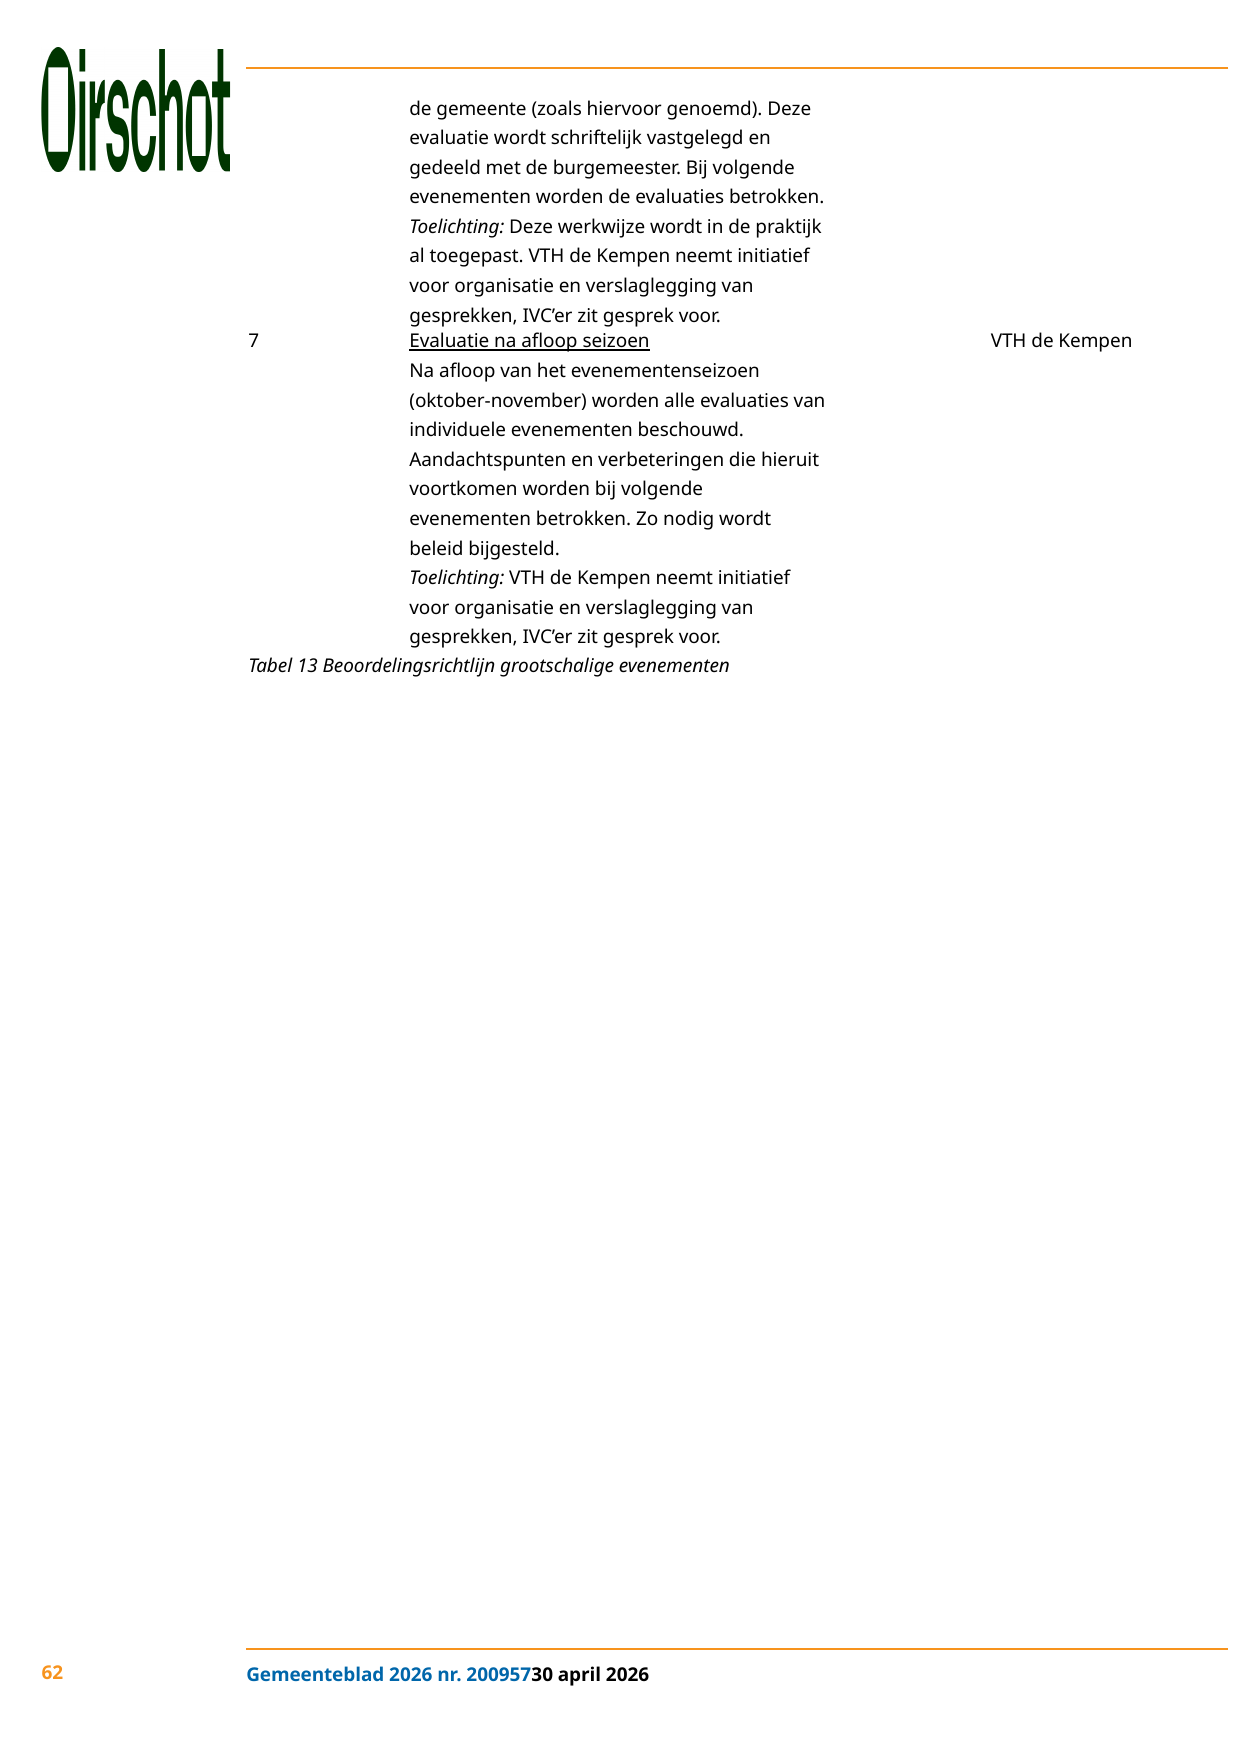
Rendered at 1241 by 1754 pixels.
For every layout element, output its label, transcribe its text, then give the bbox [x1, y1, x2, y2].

table_cell de gemeente (zoals hiervoor genoemd). Deze evaluatie wordt schriftelijk vastgelegd en gedeeld met de burgemeester. Bij volgende evenementen worden de evaluaties betrokken. Toelichting: Deze werkwijze wordt in de praktijk al toegepast. VTH de Kempen neemt initiatief voor organisatie en verslaglegging van gesprekken, IVC’er zit gesprek voor. [409, 95, 829, 328]
table_cell [991, 95, 1152, 328]
table_cell [829, 328, 991, 649]
table_cell Evaluatie na afloop seizoen Na afloop van het evenementenseizoen (oktober-november) worden alle evaluaties van individuele evenementen beschouwd. Aandachtspunten en verbeteringen die hieruit voortkomen worden bij volgende evenementen betrokken. Zo nodig wordt beleid bijgesteld. Toelichting: VTH de Kempen neemt initiatief voor organisatie en verslaglegging van gesprekken, IVC’er zit gesprek voor. [409, 328, 829, 649]
table_cell 7 [248, 328, 409, 649]
table_cell [248, 95, 409, 328]
table_cell VTH de Kempen [991, 328, 1152, 649]
text Tabel 13 Beoordelingsrichtlijn grootschalige evenementen [248, 652, 1152, 678]
table_cell [829, 95, 991, 328]
picture [41, 47, 231, 172]
